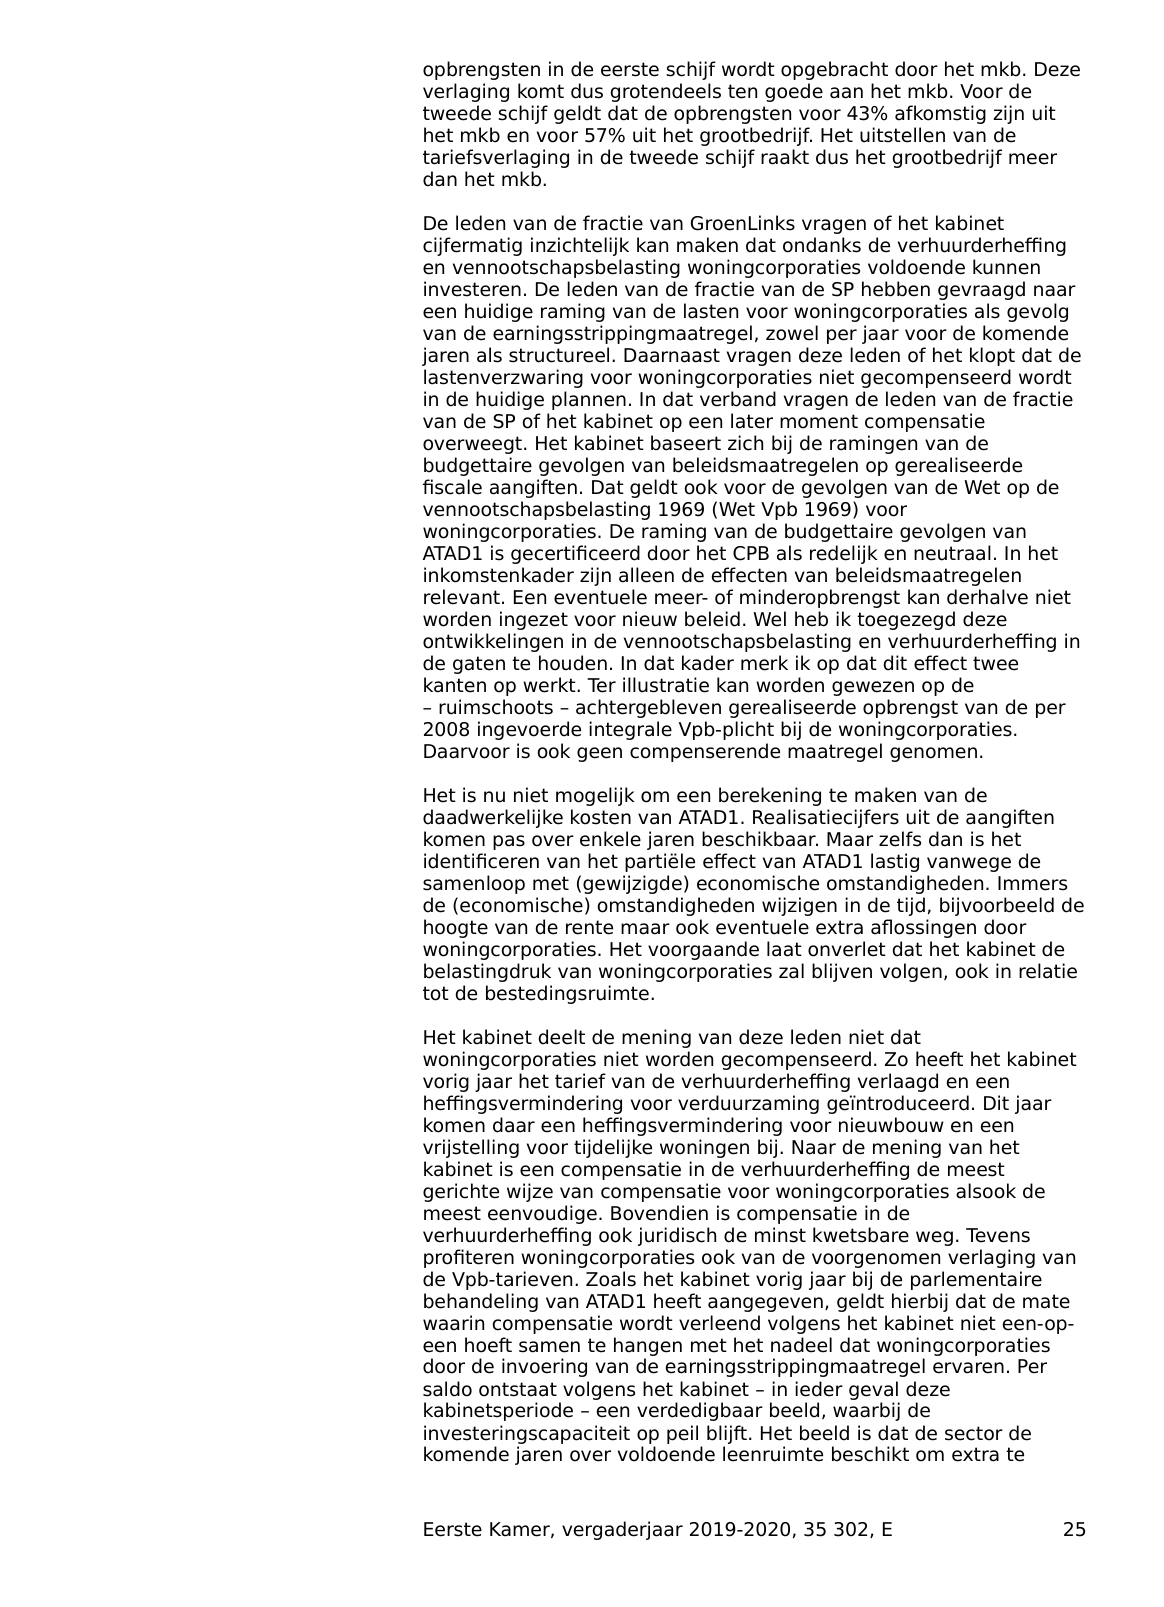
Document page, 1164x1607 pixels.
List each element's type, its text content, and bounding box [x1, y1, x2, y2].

text Het is nu niet mogelijk om een berekening te maken van de daadwerkelijke kosten van ATAD1. Realisatiecijfers uit de aangiften komen pas over enkele jaren beschikbaar. Maar zelfs dan is het identificeren van het partiële effect van ATAD1 lastig vanwege de samenloop met (gewijzigde) economische omstandigheden. Immers de (economische) omstandigheden wijzigen in de tijd, bijvoorbeeld de hoogte van de rente maar ook eventuele extra aflossingen door woningcorporaties. Het voorgaande laat onverlet dat het kabinet de belastingdruk van woningcorporaties zal blijven volgen, ook in relatie tot de bestedingsruimte. [422, 785, 1087, 1004]
text De leden van de fractie van GroenLinks vragen of het kabinet cijfermatig inzichtelijk kan maken dat ondanks de verhuurderheffing en vennootschapsbelasting woningcorporaties voldoende kunnen investeren. De leden van de fractie van de SP hebben gevraagd naar een huidige raming van de lasten voor woningcorporaties als gevolg van de earningsstrippingmaatregel, zowel per jaar voor de komende jaren als structureel. Daarnaast vragen deze leden of het klopt dat de lastenverzwaring voor woningcorporaties niet gecompenseerd wordt in de huidige plannen. In dat verband vragen de leden van de fractie van de SP of het kabinet op een later moment compensatie overweegt. Het kabinet baseert zich bij de ramingen van de budgettaire gevolgen van beleidsmaatregelen op gerealiseerde fiscale aangiften. Dat geldt ook voor de gevolgen van de Wet op de vennootschapsbelasting 1969 (Wet Vpb 1969) voor woningcorporaties. De raming van de budgettaire gevolgen van ATAD1 is gecertificeerd door het CPB als redelijk en neutraal. In het inkomstenkader zijn alleen de effecten van beleidsmaatregelen relevant. Een eventuele meer- of minderopbrengst kan derhalve niet worden ingezet voor nieuw beleid. Wel heb ik toegezegd deze ontwikkelingen in de vennootschapsbelasting en verhuurderheffing in de gaten te houden. In dat kader merk ik op dat dit effect twee kanten op werkt. Ter illustratie kan worden gewezen op de – ruimschoots – achtergebleven gerealiseerde opbrengst van de per 2008 ingevoerde integrale Vpb-plicht bij de woningcorporaties. Daarvoor is ook geen compenserende maatregel genomen. [422, 213, 1087, 763]
text Het kabinet deelt de mening van deze leden niet dat woningcorporaties niet worden gecompenseerd. Zo heeft het kabinet vorig jaar het tarief van de verhuurderheffing verlaagd en een heffingsvermindering voor verduurzaming geïntroduceerd. Dit jaar komen daar een heffingsvermindering voor nieuwbouw en een vrijstelling voor tijdelijke woningen bij. Naar de mening van het kabinet is een compensatie in de verhuurderheffing de meest gerichte wijze van compensatie voor woningcorporaties alsook de meest eenvoudige. Bovendien is compensatie in de verhuurderheffing ook juridisch de minst kwetsbare weg. Tevens profiteren woningcorporaties ook van de voorgenomen verlaging van de Vpb-tarieven. Zoals het kabinet vorig jaar bij de parlementaire behandeling van ATAD1 heeft aangegeven, geldt hierbij dat de mate waarin compensatie wordt verleend volgens het kabinet niet een-op-een hoeft samen te hangen met het nadeel dat woningcorporaties door de invoering van de earningsstrippingmaatregel ervaren. Per saldo ontstaat volgens het kabinet – in ieder geval deze kabinetsperiode – een verdedigbaar beeld, waarbij de investeringscapaciteit op peil blijft. Het beeld is dat de sector de komende jaren over voldoende leenruimte beschikt om extra te [422, 1027, 1087, 1466]
text opbrengsten in de eerste schijf wordt opgebracht door het mkb. Deze verlaging komt dus grotendeels ten goede aan het mkb. Voor de tweede schijf geldt dat de opbrengsten voor 43% afkomstig zijn uit het mkb en voor 57% uit het grootbedrijf. Het uitstellen van de tariefsverlaging in de tweede schijf raakt dus het grootbedrijf meer dan het mkb. [422, 59, 1087, 191]
